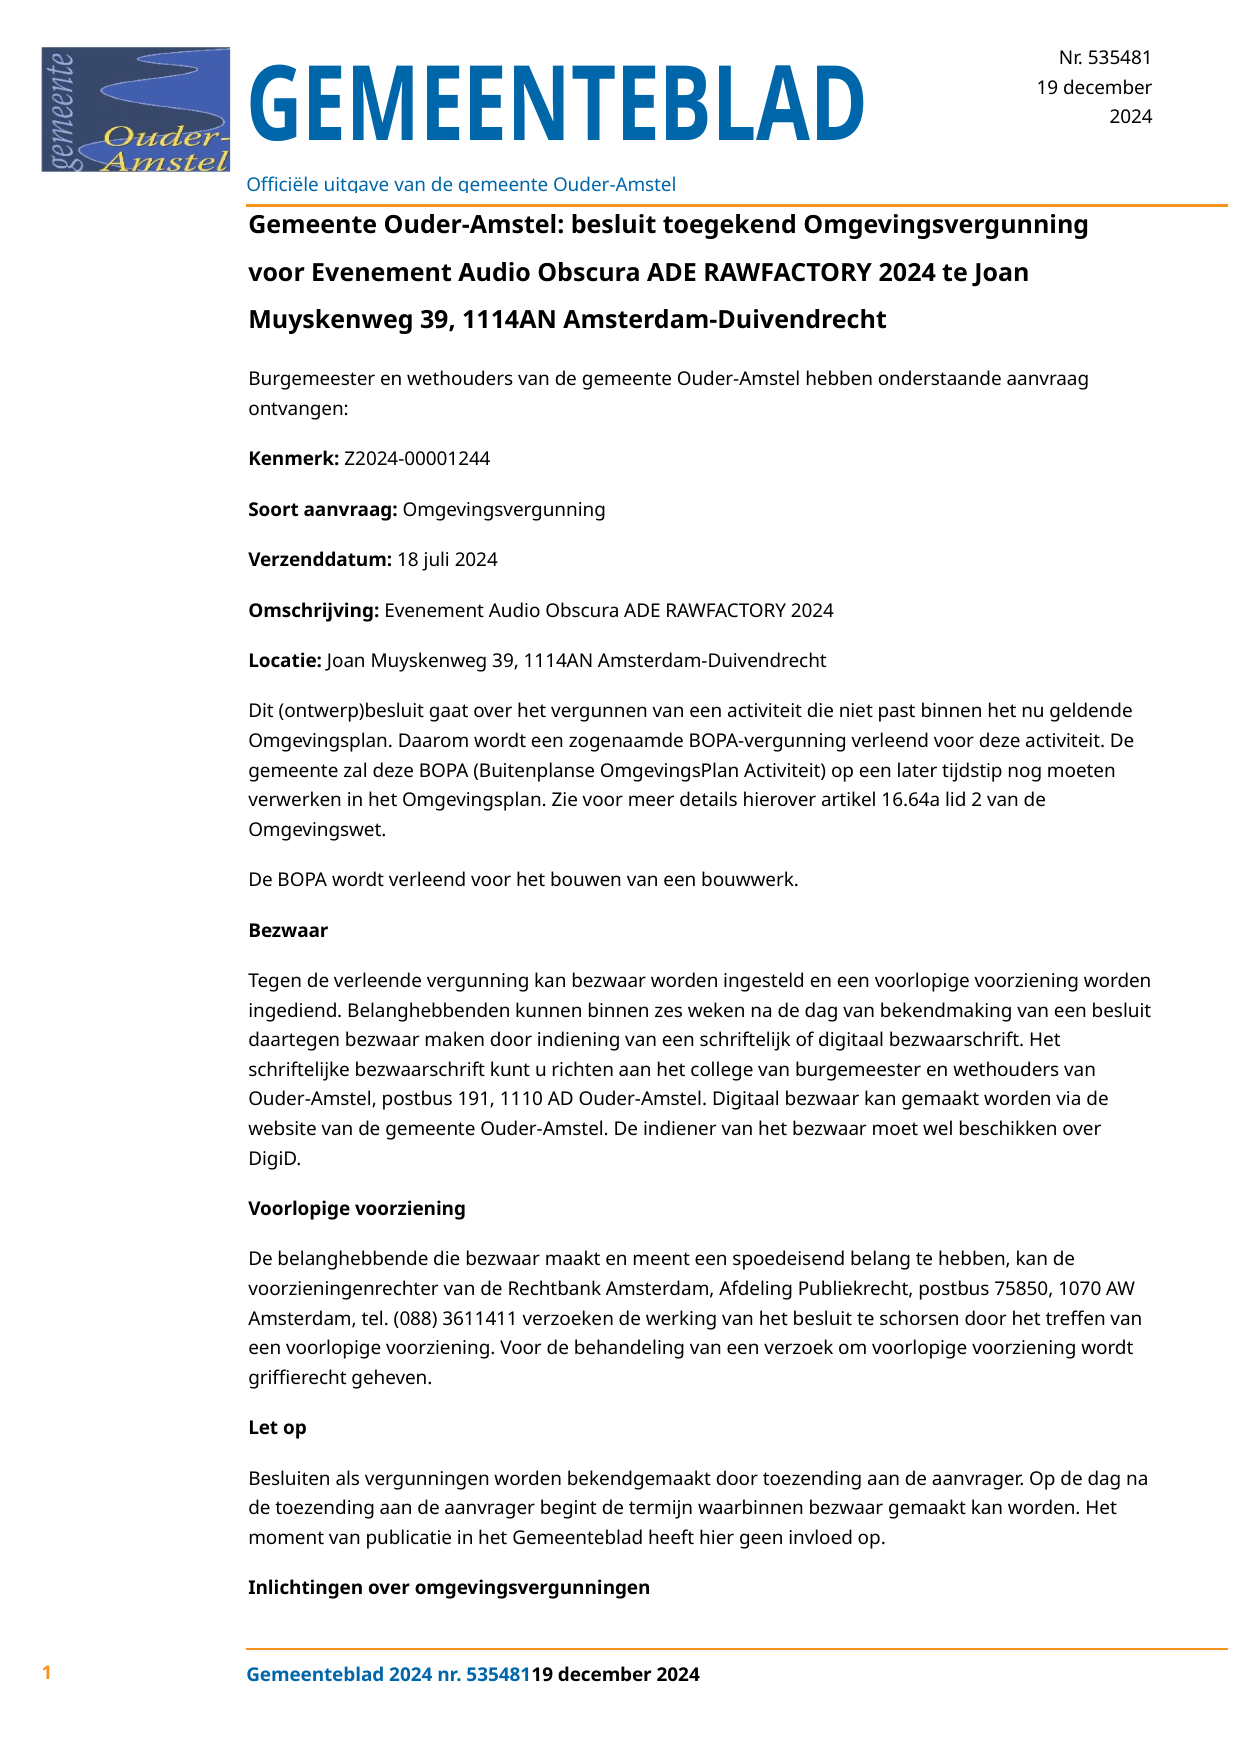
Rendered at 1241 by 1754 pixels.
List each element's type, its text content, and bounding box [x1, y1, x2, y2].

text Verzenddatum: 18 juli 2024 [248, 546, 1152, 572]
picture [41, 47, 231, 172]
text Kenmerk: Z2024-00001244 [248, 446, 1152, 471]
text Voorlopige voorziening [248, 1195, 1152, 1221]
text Besluiten als vergunningen worden bekendgemaakt door toezending aan de aanvrager. Op de dag na de toezending aan de aanvrager begint de termijn waarbinnen bezwaar gemaakt kan worden. Het moment van publicatie in het Gemeenteblad heeft hier geen invloed op. [248, 1465, 1152, 1549]
text Gemeente Ouder-Amstel: besluit toegekend Omgevingsvergunning voor Evenement Audio Obscura ADE RAWFACTORY 2024 te Joan Muyskenweg 39, 1114AN Amsterdam-Duivendrecht [248, 207, 1152, 336]
text Locatie: Joan Muyskenweg 39, 1114AN Amsterdam-Duivendrecht [248, 647, 1152, 673]
text De BOPA wordt verleend voor het bouwen van een bouwwerk. [248, 866, 1152, 892]
text Let op [248, 1414, 1152, 1440]
text Dit (ontwerp)besluit gaat over het vergunnen van een activiteit die niet past binnen het nu geldende Omgevingsplan. Daarom wordt een zogenaamde BOPA-vergunning verleend voor deze activiteit. De gemeente zal deze BOPA (Buitenplanse OmgevingsPlan Activiteit) op een later tijdstip nog moeten verwerken in het Omgevingsplan. Zie voor meer details hierover artikel 16.64a lid 2 van de Omgevingswet. [248, 698, 1152, 842]
text Bezwaar [248, 917, 1152, 942]
text Tegen de verleende vergunning kan bezwaar worden ingesteld en een voorlopige voorziening worden ingediend. Belanghebbenden kunnen binnen zes weken na de dag van bekendmaking van een besluit daartegen bezwaar maken door indiening van een schriftelijk of digitaal bezwaarschrift. Het schriftelijke bezwaarschrift kunt u richten aan het college van burgemeester en wethouders van Ouder-Amstel, postbus 191, 1110 AD Ouder-Amstel. Digitaal bezwaar kan gemaakt worden via de website van de gemeente Ouder-Amstel. De indiener van het bezwaar moet wel beschikken over DigiD. [248, 967, 1152, 1170]
text Soort aanvraag: Omgevingsvergunning [248, 496, 1152, 522]
text Burgemeester en wethouders van de gemeente Ouder-Amstel hebben onderstaande aanvraag ontvangen: [248, 366, 1152, 421]
text Inlichtingen over omgevingsvergunningen [248, 1574, 1152, 1600]
text De belanghebbende die bezwaar maakt en meent een spoedeisend belang te hebben, kan de voorzieningenrechter van de Rechtbank Amsterdam, Afdeling Publiekrecht, postbus 75850, 1070 AW Amsterdam, tel. (088) 3611411 verzoeken de werking van het besluit te schorsen door het treffen van een voorlopige voorziening. Voor de behandeling van een verzoek om voorlopige voorziening wordt griffierecht geheven. [248, 1246, 1152, 1389]
text Omschrijving: Evenement Audio Obscura ADE RAWFACTORY 2024 [248, 597, 1152, 622]
